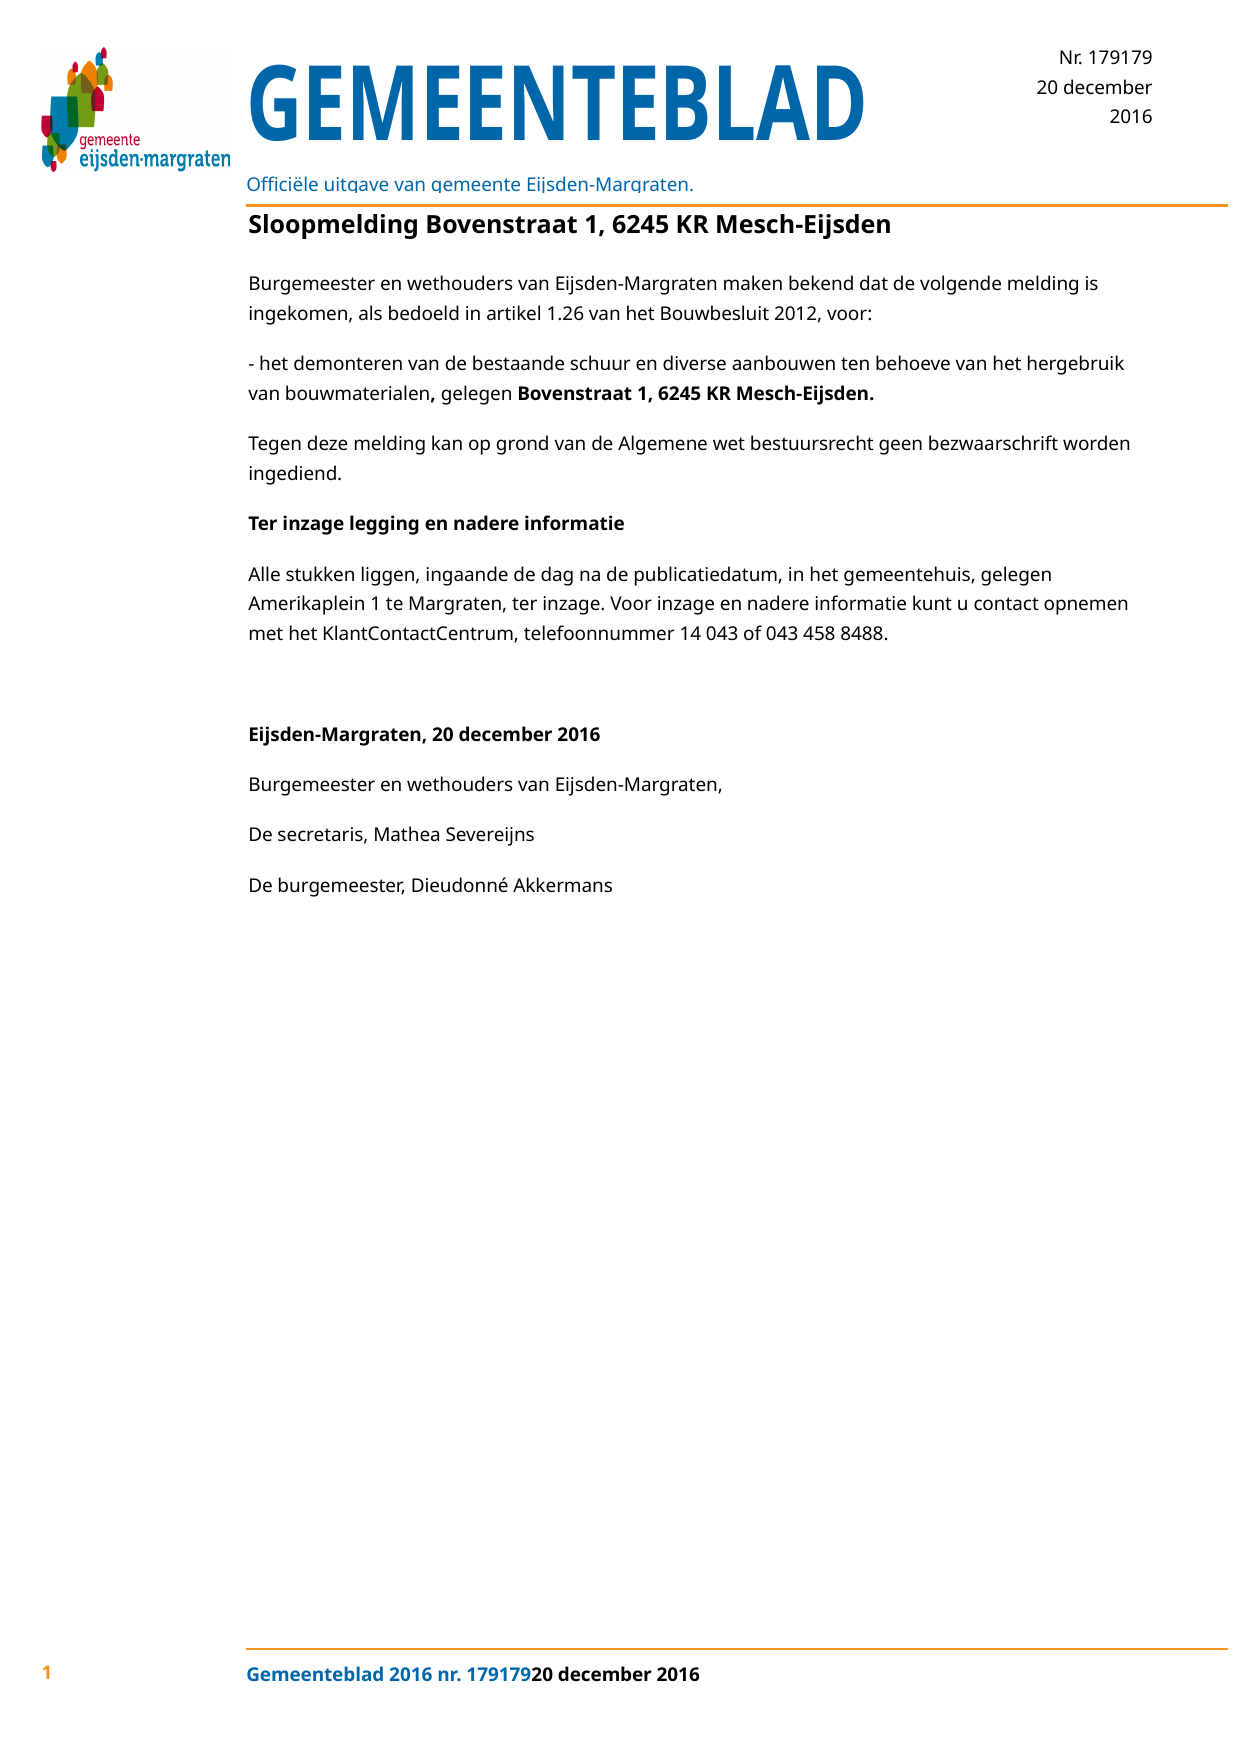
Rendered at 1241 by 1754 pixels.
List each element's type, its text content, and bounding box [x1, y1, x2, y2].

text De burgemeester, Dieudonné Akkermans [248, 872, 1152, 898]
picture [41, 47, 231, 172]
text Tegen deze melding kan op grond van de Algemene wet bestuursrecht geen bezwaarschrift worden ingediend. [248, 430, 1152, 486]
text De secretaris, Mathea Severeijns [248, 822, 1152, 847]
text Burgemeester en wethouders van Eijsden-Margraten maken bekend dat de volgende melding is ingekomen, als bedoeld in artikel 1.26 van het Bouwbesluit 2012, voor: [248, 270, 1152, 326]
text Alle stukken liggen, ingaande de dag na de publicatiedatum, in het gemeentehuis, gelegen Amerikaplein 1 te Margraten, ter inzage. Voor inzage en nadere informatie kunt u contact opnemen met het KlantContactCentrum, telefoonnummer 14 043 of 043 458 8488. [248, 561, 1152, 646]
text Eijsden-Margraten, 20 december 2016 [248, 721, 1152, 746]
text Sloopmelding Bovenstraat 1, 6245 KR Mesch-Eijsden [248, 207, 1152, 241]
text - het demonteren van de bestaande schuur en diverse aanbouwen ten behoeve van het hergebruik van bouwmaterialen, gelegen Bovenstraat 1, 6245 KR Mesch-Eijsden. [248, 350, 1152, 406]
text Burgemeester en wethouders van Eijsden-Margraten, [248, 771, 1152, 797]
text Ter inzage legging en nadere informatie [248, 510, 1152, 536]
